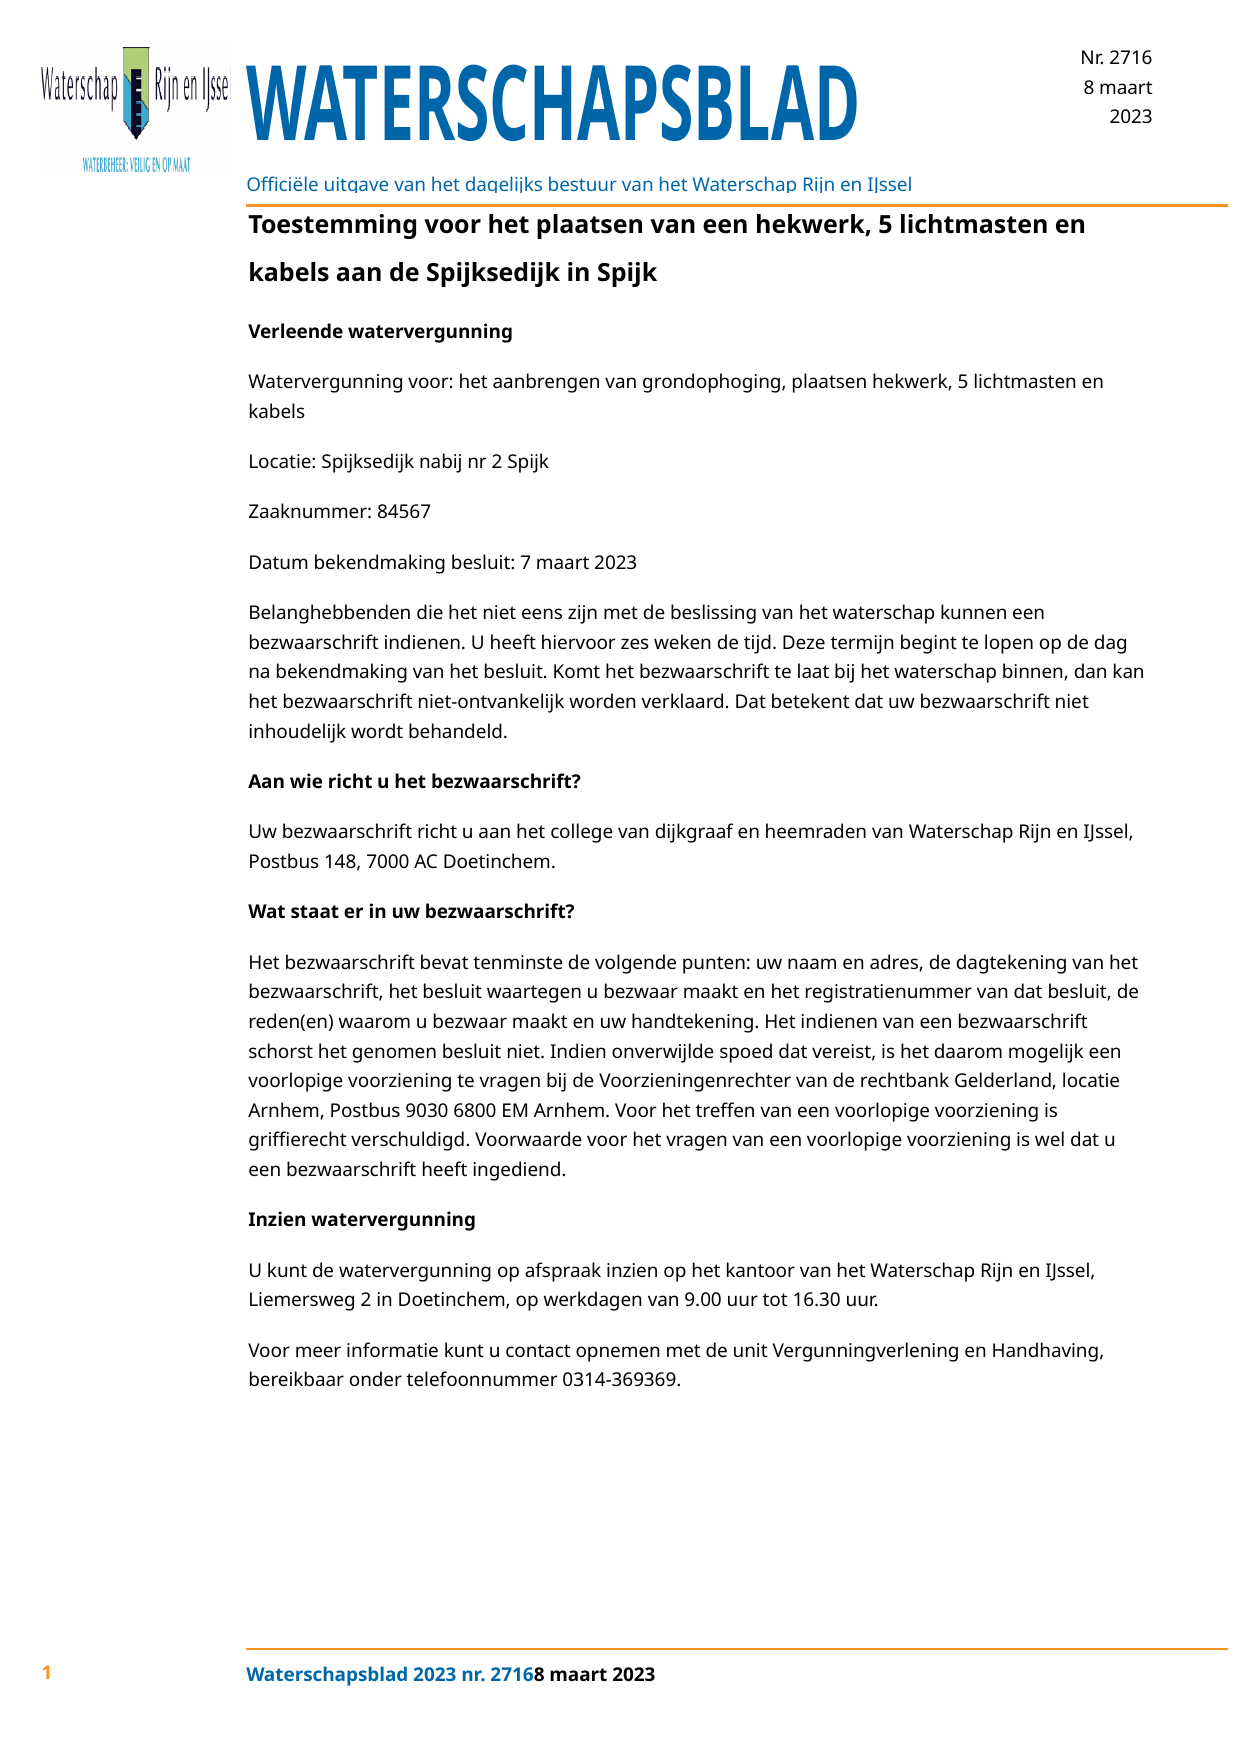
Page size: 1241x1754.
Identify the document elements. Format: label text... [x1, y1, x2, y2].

text Voor meer informatie kunt u contact opnemen met de unit Vergunningverlening en Handhaving, bereikbaar onder telefoonnummer 0314-369369. [248, 1337, 1152, 1392]
text Watervergunning voor: het aanbrengen van grondophoging, plaatsen hekwerk, 5 lichtmasten en kabels [248, 368, 1152, 424]
text Datum bekendmaking besluit: 7 maart 2023 [248, 549, 1152, 575]
text Het bezwaarschrift bevat tenminste de volgende punten: uw naam en adres, de dagtekening van het bezwaarschrift, het besluit waartegen u bezwaar maakt en het registratienummer van dat besluit, de reden(en) waarom u bezwaar maakt en uw handtekening. Het indienen van een bezwaarschrift schorst het genomen besluit niet. Indien onverwijlde spoed dat vereist, is het daarom mogelijk een voorlopige voorziening te vragen bij de Voorzieningenrechter van de rechtbank Gelderland, locatie Arnhem, Postbus 9030 6800 EM Arnhem. Voor het treffen van een voorlopige voorziening is griffierecht verschuldigd. Voorwaarde voor het vragen van een voorlopige voorziening is wel dat u een bezwaarschrift heeft ingediend. [248, 949, 1152, 1182]
text Aan wie richt u het bezwaarschrift? [248, 768, 1152, 794]
picture [41, 47, 231, 172]
text Verleende watervergunning [248, 318, 1152, 344]
text Zaaknummer: 84567 [248, 499, 1152, 524]
text Uw bezwaarschrift richt u aan het college van dijkgraaf en heemraden van Waterschap Rijn en IJssel, Postbus 148, 7000 AC Doetinchem. [248, 819, 1152, 874]
text U kunt de watervergunning op afspraak inzien op het kantoor van het Waterschap Rijn en IJssel, Liemersweg 2 in Doetinchem, op werkdagen van 9.00 uur tot 16.30 uur. [248, 1257, 1152, 1312]
text Wat staat er in uw bezwaarschrift? [248, 899, 1152, 924]
text Inzien watervergunning [248, 1207, 1152, 1232]
text Toestemming voor het plaatsen van een hekwerk, 5 lichtmasten en kabels aan de Spijksedijk in Spijk [248, 207, 1152, 288]
text Locatie: Spijksedijk nabij nr 2 Spijk [248, 448, 1152, 474]
text Belanghebbenden die het niet eens zijn met de beslissing van het waterschap kunnen een bezwaarschrift indienen. U heeft hiervoor zes weken de tijd. Deze termijn begint te lopen op de dag na bekendmaking van het besluit. Komt het bezwaarschrift te laat bij het waterschap binnen, dan kan het bezwaarschrift niet-ontvankelijk worden verklaard. Dat betekent dat uw bezwaarschrift niet inhoudelijk wordt behandeld. [248, 599, 1152, 744]
